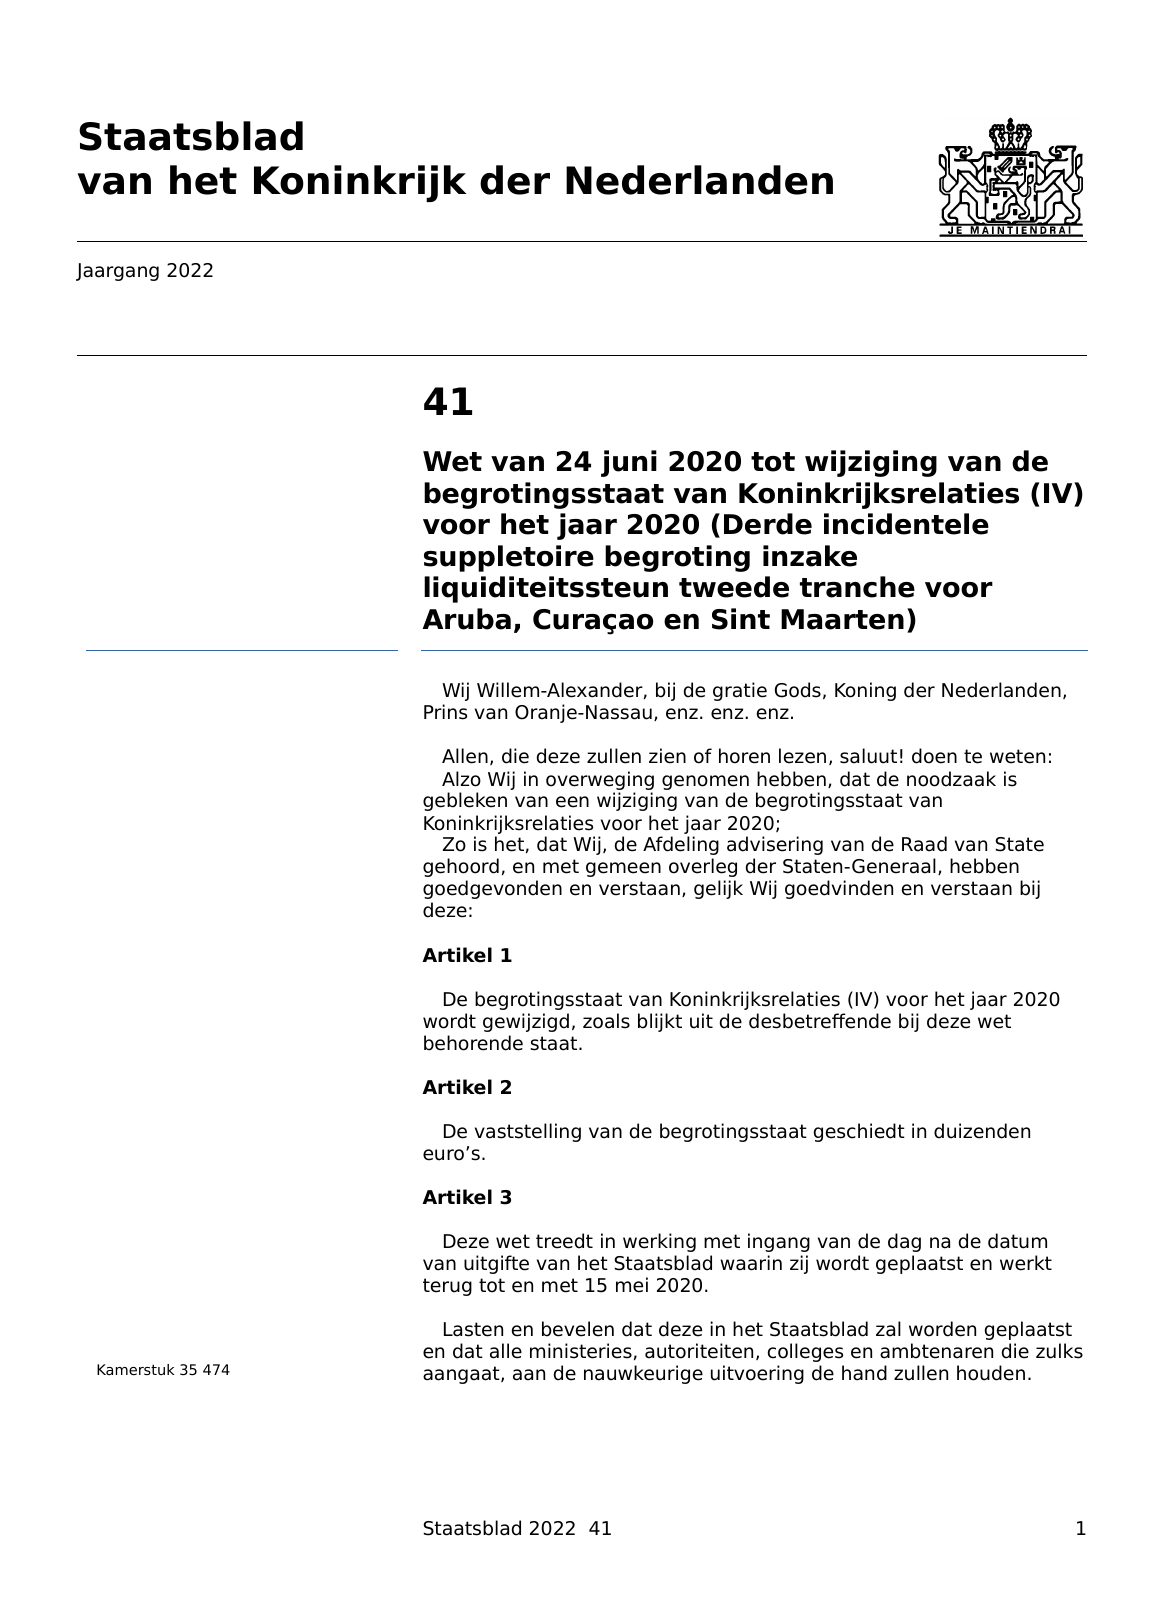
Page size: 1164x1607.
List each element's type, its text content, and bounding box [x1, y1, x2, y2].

subtitle 41 [422, 381, 1087, 424]
subtitle Artikel 3 [422, 1187, 1087, 1209]
text Wet van 24 juni 2020 tot wijziging van de begrotingsstaat van Koninkrijksrelaties (IV) voor het jaar 2020 (Derde incidentele suppletoire begroting inzake liquiditeitssteun tweede tranche voor Aruba, Curaçao en Sint Maarten) [422, 447, 1087, 636]
text De begrotingsstaat van Koninkrijksrelaties (IV) voor het jaar 2020 wordt gewijzigd, zoals blijkt uit de desbetreffende bij deze wet behorende staat. [422, 989, 1087, 1054]
text Allen, die deze zullen zien of horen lezen, saluut! doen te weten: [422, 746, 1087, 768]
text Zo is het, dat Wij, de Afdeling advisering van de Raad van State gehoord, en met gemeen overleg der Staten-Generaal, hebben goedgevonden en verstaan, gelijk Wij goedvinden en verstaan bij deze: [422, 834, 1087, 922]
text Deze wet treedt in werking met ingang van de dag na de datum van uitgifte van het Staatsblad waarin zij wordt geplaatst en werkt terug tot en met 15 mei 2020. [422, 1231, 1087, 1297]
text Lasten en bevelen dat deze in het Staatsblad zal worden geplaatst en dat alle ministeries, autoriteiten, colleges en ambtenaren die zulks aangaat, aan de nauwkeurige uitvoering de hand zullen houden. [422, 1319, 1087, 1385]
table_header Staatsblad van het Koninkrijk der Nederlanden [77, 100, 886, 241]
text Kamerstuk 35 474 [77, 1362, 396, 1379]
table_cell Jaargang 2022 [77, 242, 1087, 355]
picture [936, 115, 1087, 240]
table_header [886, 100, 1087, 241]
subtitle Artikel 1 [422, 944, 1087, 966]
subtitle Artikel 2 [422, 1077, 1087, 1099]
text Wij Willem-Alexander, bij de gratie Gods, Koning der Nederlanden, Prins van Oranje-Nassau, enz. enz. enz. [422, 680, 1087, 724]
text Alzo Wij in overweging genomen hebben, dat de noodzaak is gebleken van een wijziging van de begrotingsstaat van Koninkrijksrelaties voor het jaar 2020; [422, 768, 1087, 834]
text De vaststelling van de begrotingsstaat geschiedt in duizenden euro’s. [422, 1121, 1087, 1165]
